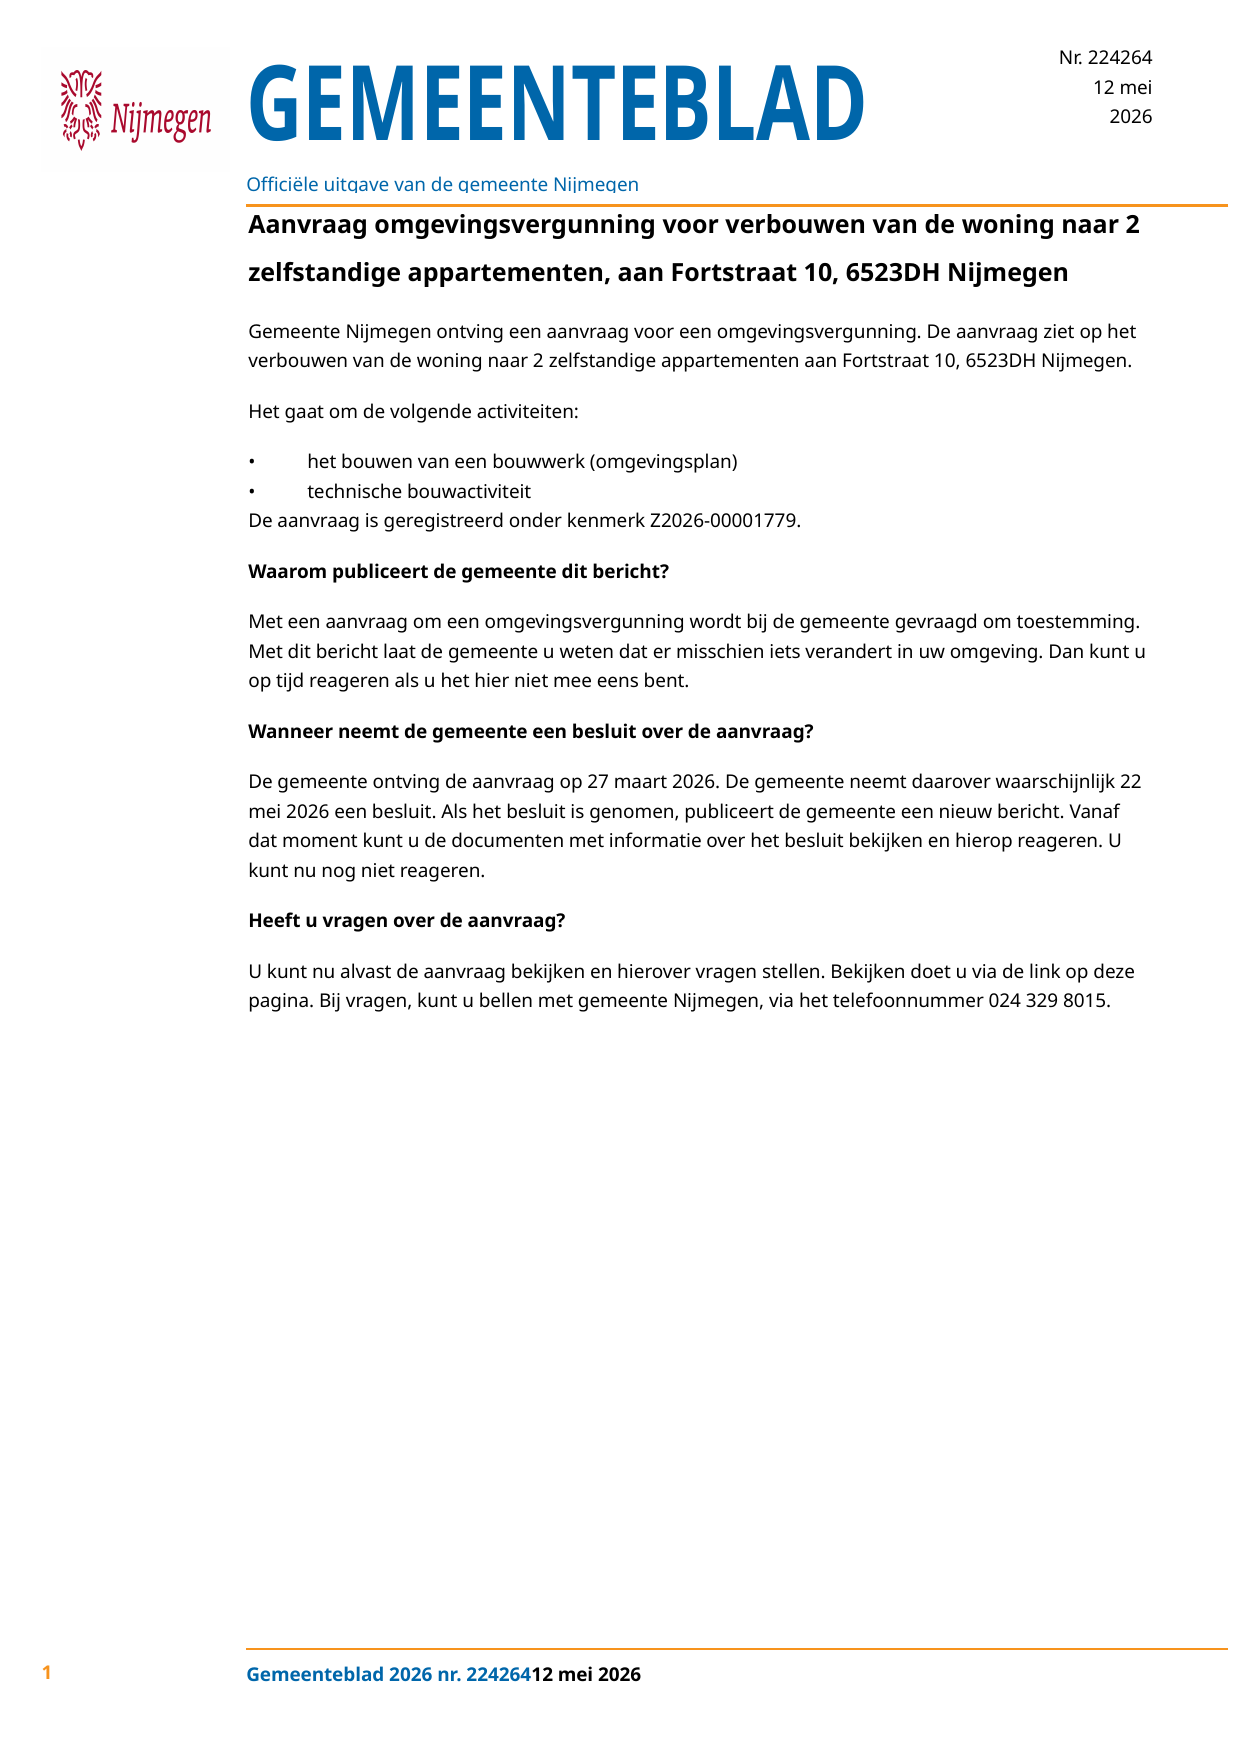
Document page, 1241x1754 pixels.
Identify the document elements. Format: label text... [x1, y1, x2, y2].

text Waarom publiceert de gemeente dit bericht? [248, 558, 1152, 584]
list het bouwen van een bouwwerk (omgevingsplan) [248, 448, 1152, 474]
text Het gaat om de volgende activiteiten: [248, 398, 1152, 424]
text U kunt nu alvast de aanvraag bekijken en hierover vragen stellen. Bekijken doet u via de link op deze pagina. Bij vragen, kunt u bellen met gemeente Nijmegen, via het telefoonnummer 024 329 8015. [248, 958, 1152, 1013]
text Met een aanvraag om een omgevingsvergunning wordt bij de gemeente gevraagd om toestemming. Met dit bericht laat de gemeente u weten dat er misschien iets verandert in uw omgeving. Dan kunt u op tijd reageren als u het hier niet mee eens bent. [248, 608, 1152, 693]
text Gemeente Nijmegen ontving een aanvraag voor een omgevingsvergunning. De aanvraag ziet op het verbouwen van de woning naar 2 zelfstandige appartementen aan Fortstraat 10, 6523DH Nijmegen. [248, 318, 1152, 373]
picture [41, 47, 231, 172]
list technische bouwactiviteit [248, 478, 1152, 504]
text De gemeente ontving de aanvraag op 27 maart 2026. De gemeente neemt daarover waarschijnlijk 22 mei 2026 een besluit. Als het besluit is genomen, publiceert de gemeente een nieuw bericht. Vanaf dat moment kunt u de documenten met informatie over het besluit bekijken en hierop reageren. U kunt nu nog niet reageren. [248, 768, 1152, 883]
text De aanvraag is geregistreerd onder kenmerk Z2026-00001779. [248, 507, 1152, 533]
text Wanneer neemt de gemeente een besluit over de aanvraag? [248, 718, 1152, 744]
text Heeft u vragen over de aanvraag? [248, 907, 1152, 933]
text Aanvraag omgevingsvergunning voor verbouwen van de woning naar 2 zelfstandige appartementen, aan Fortstraat 10, 6523DH Nijmegen [248, 207, 1152, 288]
